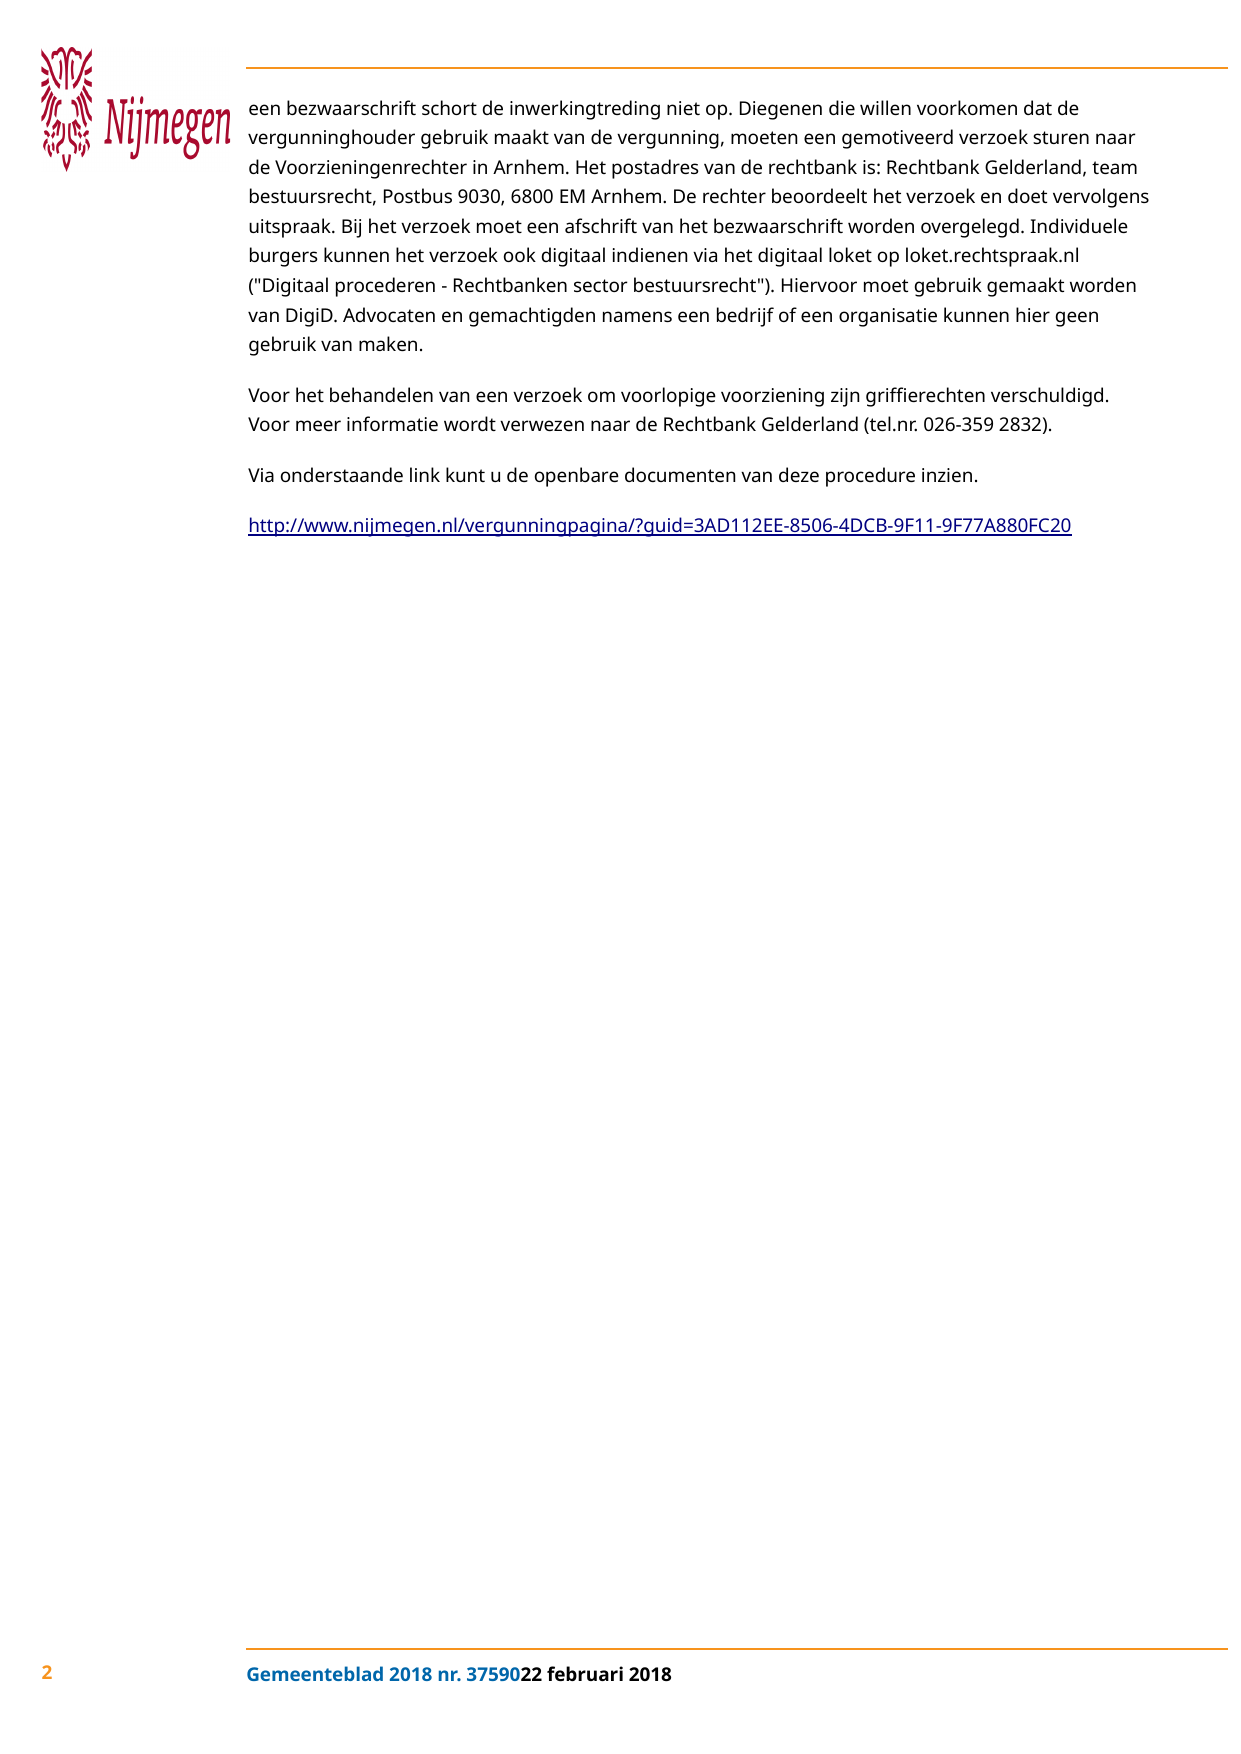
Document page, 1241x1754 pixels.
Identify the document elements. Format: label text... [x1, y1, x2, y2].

text Voor het behandelen van een verzoek om voorlopige voorziening zijn griffierechten verschuldigd. Voor meer informatie wordt verwezen naar de Rechtbank Gelderland (tel.nr. 026-359 2832). [248, 382, 1152, 437]
picture [41, 47, 231, 172]
text Via onderstaande link kunt u de openbare documenten van deze procedure inzien. [248, 462, 1152, 488]
text een bezwaarschrift schort de inwerkingtreding niet op. Diegenen die willen voorkomen dat de vergunninghouder gebruik maakt van de vergunning, moeten een gemotiveerd verzoek sturen naar de Voorzieningenrechter in Arnhem. Het postadres van de rechtbank is: Rechtbank Gelderland, team bestuursrecht, Postbus 9030, 6800 EM Arnhem. De rechter beoordeelt het verzoek en doet vervolgens uitspraak. Bij het verzoek moet een afschrift van het bezwaarschrift worden overgelegd. Individuele burgers kunnen het verzoek ook digitaal indienen via het digitaal loket op loket.rechtspraak.nl ("Digitaal procederen - Rechtbanken sector bestuursrecht"). Hiervoor moet gebruik gemaakt worden van DigiD. Advocaten en gemachtigden namens een bedrijf of een organisatie kunnen hier geen gebruik van maken. [248, 95, 1152, 357]
text http://www.nijmegen.nl/vergunningpagina/?guid=3AD112EE-8506-4DCB-9F11-9F77A880FC20 [248, 512, 1152, 538]
